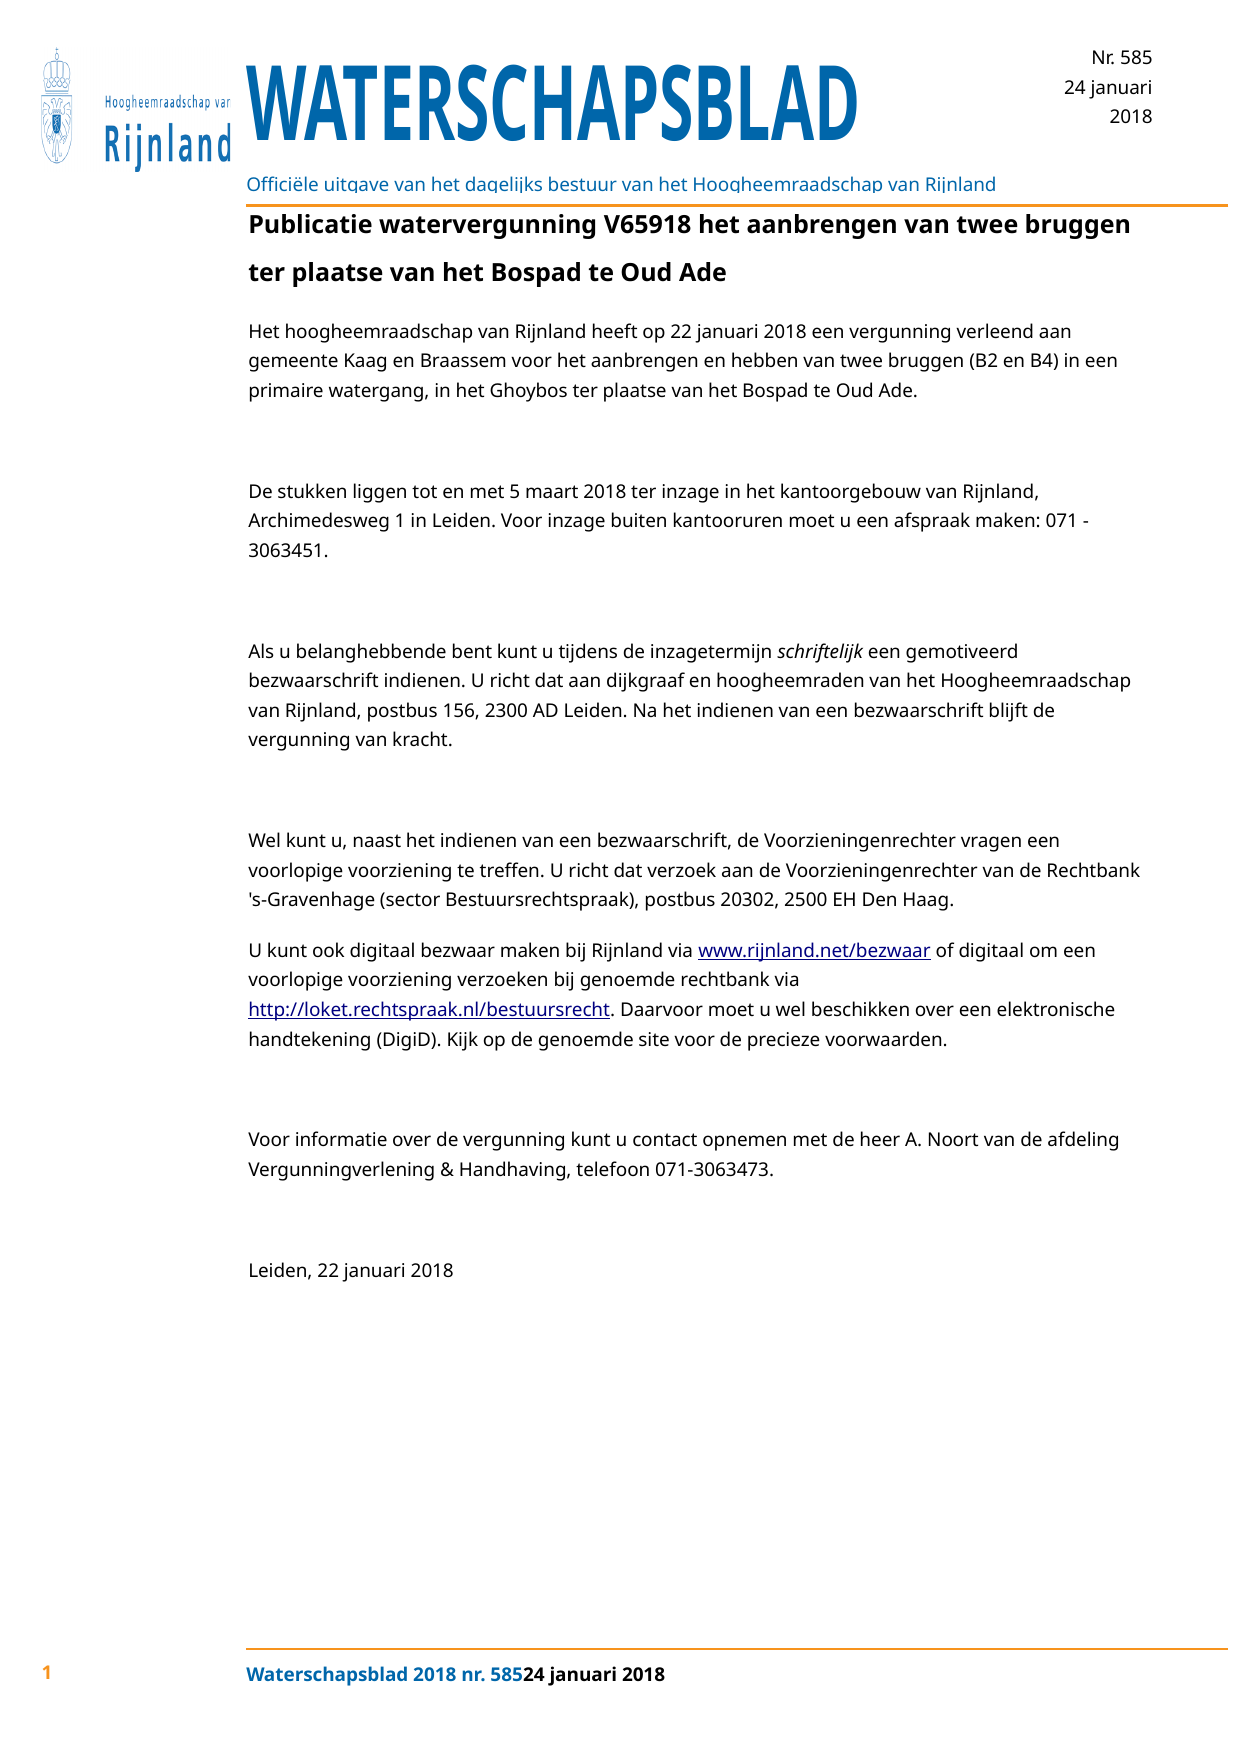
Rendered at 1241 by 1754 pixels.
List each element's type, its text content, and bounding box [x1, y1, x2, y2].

text Het hoogheemraadschap van Rijnland heeft op 22 januari 2018 een vergunning verleend aan gemeente Kaag en Braassem voor het aanbrengen en hebben van twee bruggen (B2 en B4) in een primaire watergang, in het Ghoybos ter plaatse van het Bospad te Oud Ade. [248, 318, 1152, 403]
text Leiden, 22 januari 2018 [248, 1257, 1152, 1283]
picture [41, 47, 231, 172]
text Voor informatie over de vergunning kunt u contact opnemen met de heer A. Noort van de afdeling Vergunningverlening & Handhaving, telefoon 071-3063473. [248, 1127, 1152, 1182]
text Wel kunt u, naast het indienen van een bezwaarschrift, de Voorzieningenrechter vragen een voorlopige voorziening te treffen. U richt dat verzoek aan de Voorzieningenrechter van de Rechtbank 's-Gravenhage (sector Bestuursrechtspraak), postbus 20302, 2500 EH Den Haag. [248, 827, 1152, 912]
text Als u belanghebbende bent kunt u tijdens de inzagetermijn schriftelijk een gemotiveerd bezwaarschrift indienen. U richt dat aan dijkgraaf en hoogheemraden van het Hoogheemraadschap van Rijnland, postbus 156, 2300 AD Leiden. Na het indienen van een bezwaarschrift blijft de vergunning van kracht. [248, 638, 1152, 752]
text Publicatie watervergunning V65918 het aanbrengen van twee bruggen ter plaatse van het Bospad te Oud Ade [248, 207, 1152, 288]
text U kunt ook digitaal bezwaar maken bij Rijnland via www.rijnland.net/bezwaar of digitaal om een voorlopige voorziening verzoeken bij genoemde rechtbank via http://loket.rechtspraak.nl/bestuursrecht. Daarvoor moet u wel beschikken over een elektronische handtekening (DigiD). Kijk op de genoemde site voor de precieze voorwaarden. [248, 937, 1152, 1052]
text De stukken liggen tot en met 5 maart 2018 ter inzage in het kantoorgebouw van Rijnland, Archimedesweg 1 in Leiden. Voor inzage buiten kantooruren moet u een afspraak maken: 071 - 3063451. [248, 478, 1152, 563]
